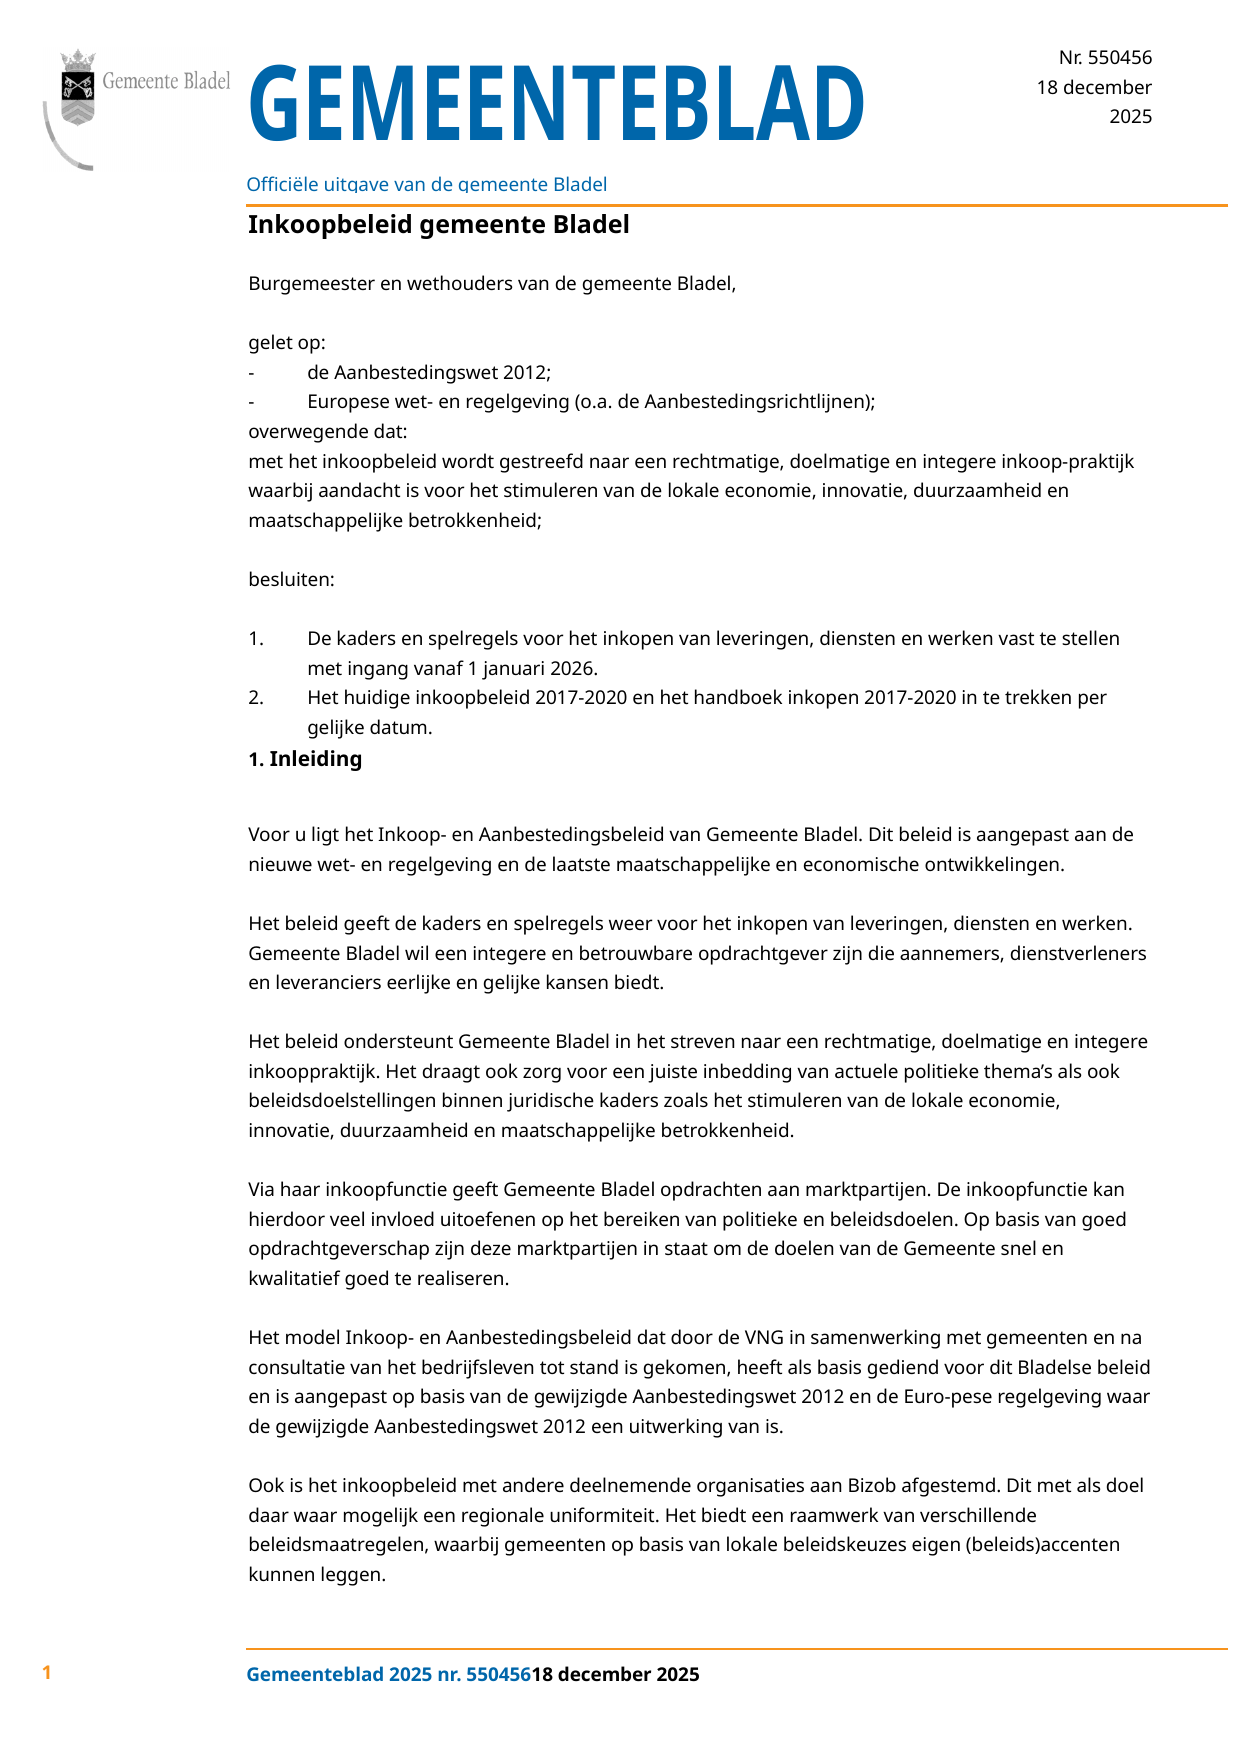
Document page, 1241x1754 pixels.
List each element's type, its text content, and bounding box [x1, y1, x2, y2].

text Ook is het inkoopbeleid met andere deelnemende organisaties aan Bizob afgestemd. Dit met als doel daar waar mogelijk een regionale uniformiteit. Het biedt een raamwerk van verschillende beleidsmaatregelen, waarbij gemeenten op basis van lokale beleidskeuzes eigen (beleids)accenten kunnen leggen. [248, 1472, 1152, 1587]
text besluiten: [248, 566, 1152, 592]
text overwegende dat: [248, 418, 1152, 444]
text met het inkoopbeleid wordt gestreefd naar een rechtmatige, doelmatige en integere inkoop-praktijk waarbij aandacht is voor het stimuleren van de lokale economie, innovatie, duurzaamheid en maatschappelijke betrokkenheid; [248, 448, 1152, 533]
text Inkoopbeleid gemeente Bladel [248, 207, 1152, 241]
text Het model Inkoop- en Aanbestedingsbeleid dat door de VNG in samenwerking met gemeenten en na consultatie van het bedrijfsleven tot stand is gekomen, heeft als basis gediend voor dit Bladelse beleid en is aangepast op basis van de gewijzigde Aanbestedingswet 2012 en de Euro-pese regelgeving waar de gewijzigde Aanbestedingswet 2012 een uitwerking van is. [248, 1324, 1152, 1439]
list Europese wet- en regelgeving (o.a. de Aanbestedingsrichtlijnen); [248, 389, 1152, 414]
list de Aanbestedingswet 2012; [248, 359, 1152, 385]
text Het beleid ondersteunt Gemeente Bladel in het streven naar een rechtmatige, doelmatige en integere inkooppraktijk. Het draagt ook zorg voor een juiste inbedding van actuele politieke thema’s als ook beleidsdoelstellingen binnen juridische kaders zoals het stimuleren van de lokale economie, innovatie, duurzaamheid en maatschappelijke betrokkenheid. [248, 1028, 1152, 1143]
list De kaders en spelregels voor het inkopen van leveringen, diensten en werken vast te stellen met ingang vanaf 1 januari 2026. [248, 625, 1152, 681]
text Het beleid geeft de kaders en spelregels weer voor het inkopen van leveringen, diensten en werken. Gemeente Bladel wil een integere en betrouwbare opdrachtgever zijn die aannemers, dienstverleners en leveranciers eerlijke en gelijke kansen biedt. [248, 910, 1152, 995]
text Voor u ligt het Inkoop- en Aanbestedingsbeleid van Gemeente Bladel. Dit beleid is aangepast aan de nieuwe wet- en regelgeving en de laatste maatschappelijke en economische ontwikkelingen. [248, 821, 1152, 877]
text Via haar inkoopfunctie geeft Gemeente Bladel opdrachten aan marktpartijen. De inkoopfunctie kan hierdoor veel invloed uitoefenen op het bereiken van politieke en beleidsdoelen. Op basis van goed opdrachtgeverschap zijn deze marktpartijen in staat om de doelen van de Gemeente snel en kwalitatief goed te realiseren. [248, 1176, 1152, 1291]
list Het huidige inkoopbeleid 2017-2020 en het handboek inkopen 2017-2020 in te trekken per gelijke datum. [248, 684, 1152, 740]
picture [41, 47, 231, 172]
text Burgemeester en wethouders van de gemeente Bladel, [248, 270, 1152, 296]
text gelet op: [248, 329, 1152, 355]
text 1. Inleiding [248, 744, 1152, 772]
